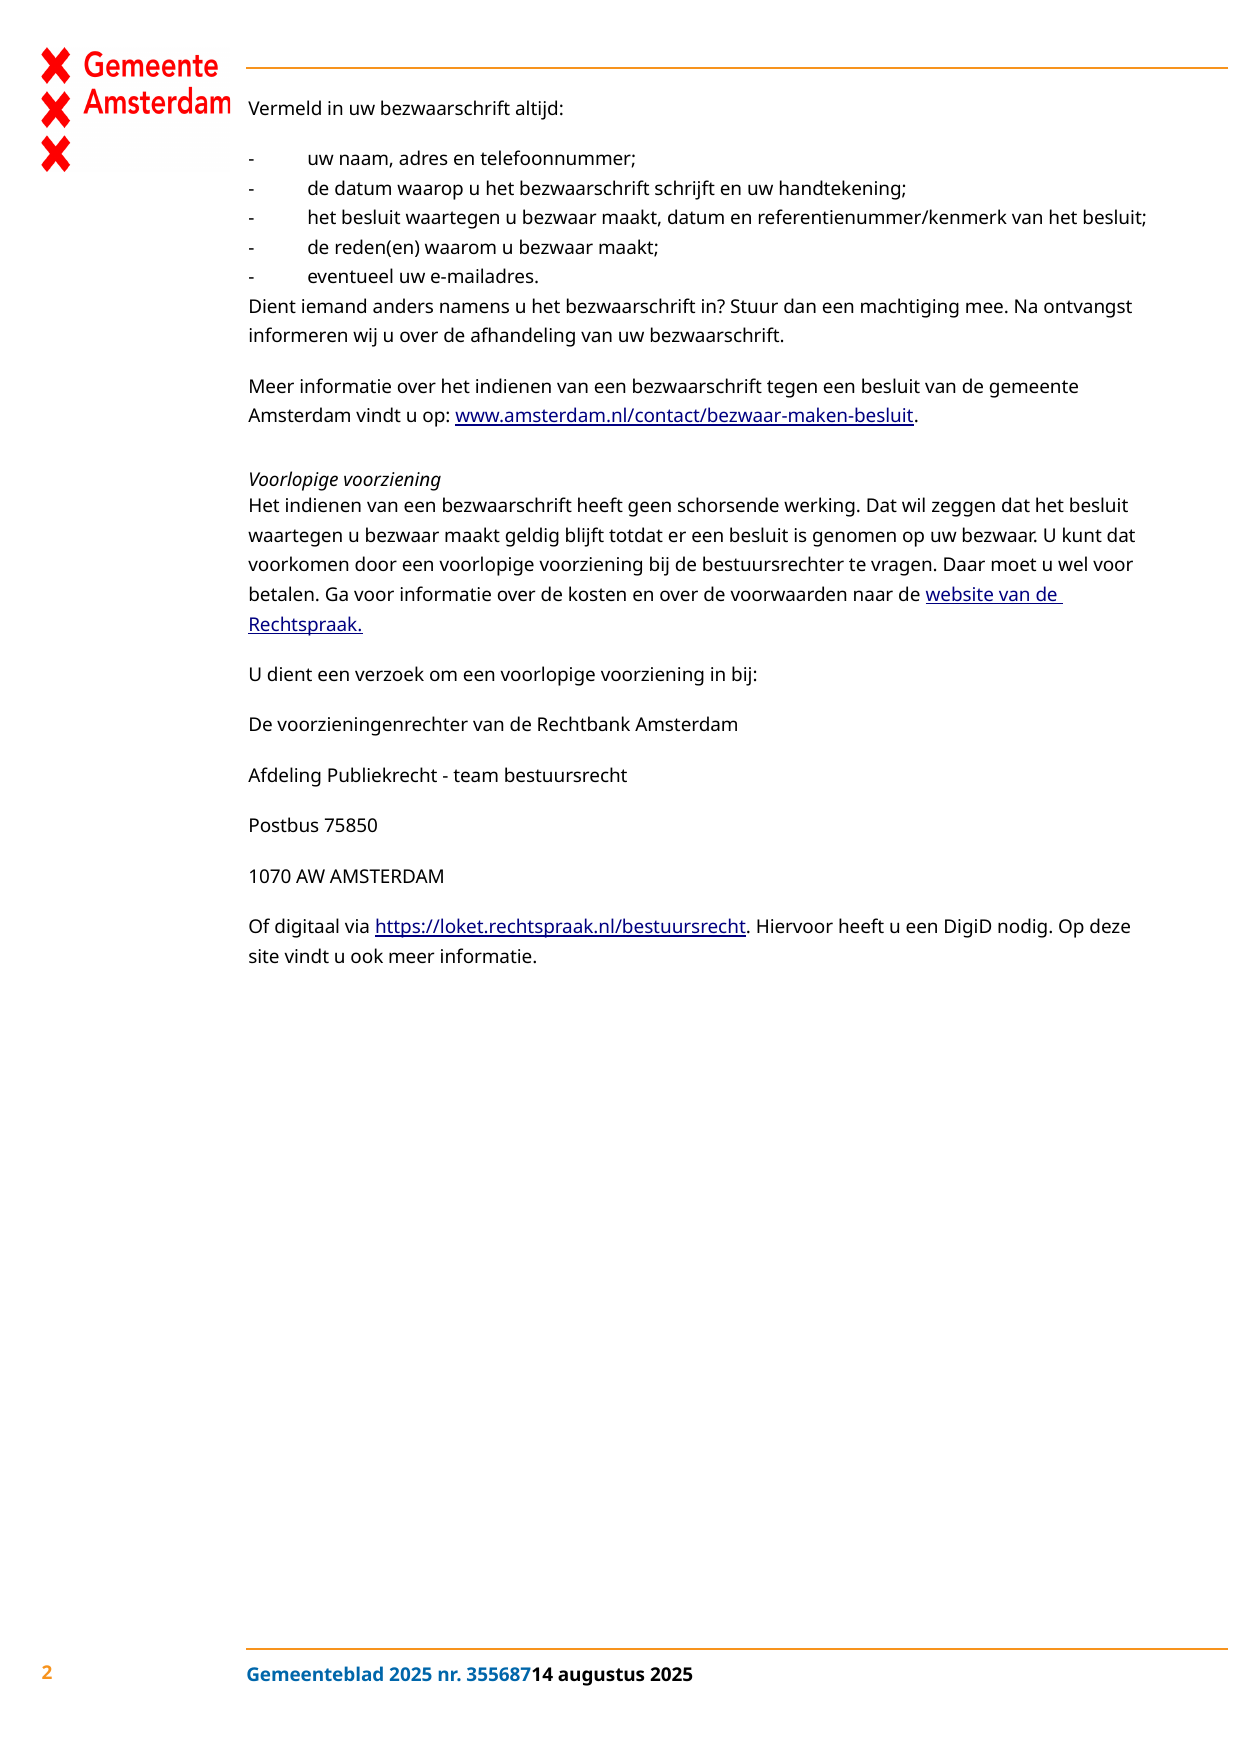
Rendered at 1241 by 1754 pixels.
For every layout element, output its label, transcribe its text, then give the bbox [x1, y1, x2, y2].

text Vermeld in uw bezwaarschrift altijd: [248, 95, 1152, 121]
text Dient iemand anders namens u het bezwaarschrift in? Stuur dan een machtiging mee. Na ontvangst informeren wij u over de afhandeling van uw bezwaarschrift. [248, 293, 1152, 348]
list de datum waarop u het bezwaarschrift schrijft en uw handtekening; [248, 175, 1152, 201]
text Voorlopige voorziening [248, 467, 1152, 492]
text U dient een verzoek om een voorlopige voorziening in bij: [248, 661, 1152, 687]
text 1070 AW AMSTERDAM [248, 863, 1152, 888]
text Of digitaal via https://loket.rechtspraak.nl/bestuursrecht. Hiervoor heeft u een DigiD nodig. Op deze site vindt u ook meer informatie. [248, 913, 1152, 968]
list uw naam, adres en telefoonnummer; [248, 145, 1152, 171]
text Afdeling Publiekrecht - team bestuursrecht [248, 762, 1152, 788]
text Postbus 75850 [248, 812, 1152, 838]
list het besluit waartegen u bezwaar maakt, datum en referentienummer/kenmerk van het besluit; [248, 204, 1152, 230]
list de reden(en) waarom u bezwaar maakt; [248, 234, 1152, 260]
picture [41, 47, 231, 172]
text Het indienen van een bezwaarschrift heeft geen schorsende werking. Dat wil zeggen dat het besluit waartegen u bezwaar maakt geldig blijft totdat er een besluit is genomen op uw bezwaar. U kunt dat voorkomen door een voorlopige voorziening bij de bestuursrechter te vragen. Daar moet u wel voor betalen. Ga voor informatie over de kosten en over de voorwaarden naar de website van de Rechtspraak. [248, 492, 1152, 636]
text Meer informatie over het indienen van een bezwaarschrift tegen een besluit van de gemeente Amsterdam vindt u op: www.amsterdam.nl/contact/bezwaar-maken-besluit. [248, 373, 1152, 428]
list eventueel uw e-mailadres. [248, 263, 1152, 289]
text De voorzieningenrechter van de Rechtbank Amsterdam [248, 712, 1152, 737]
